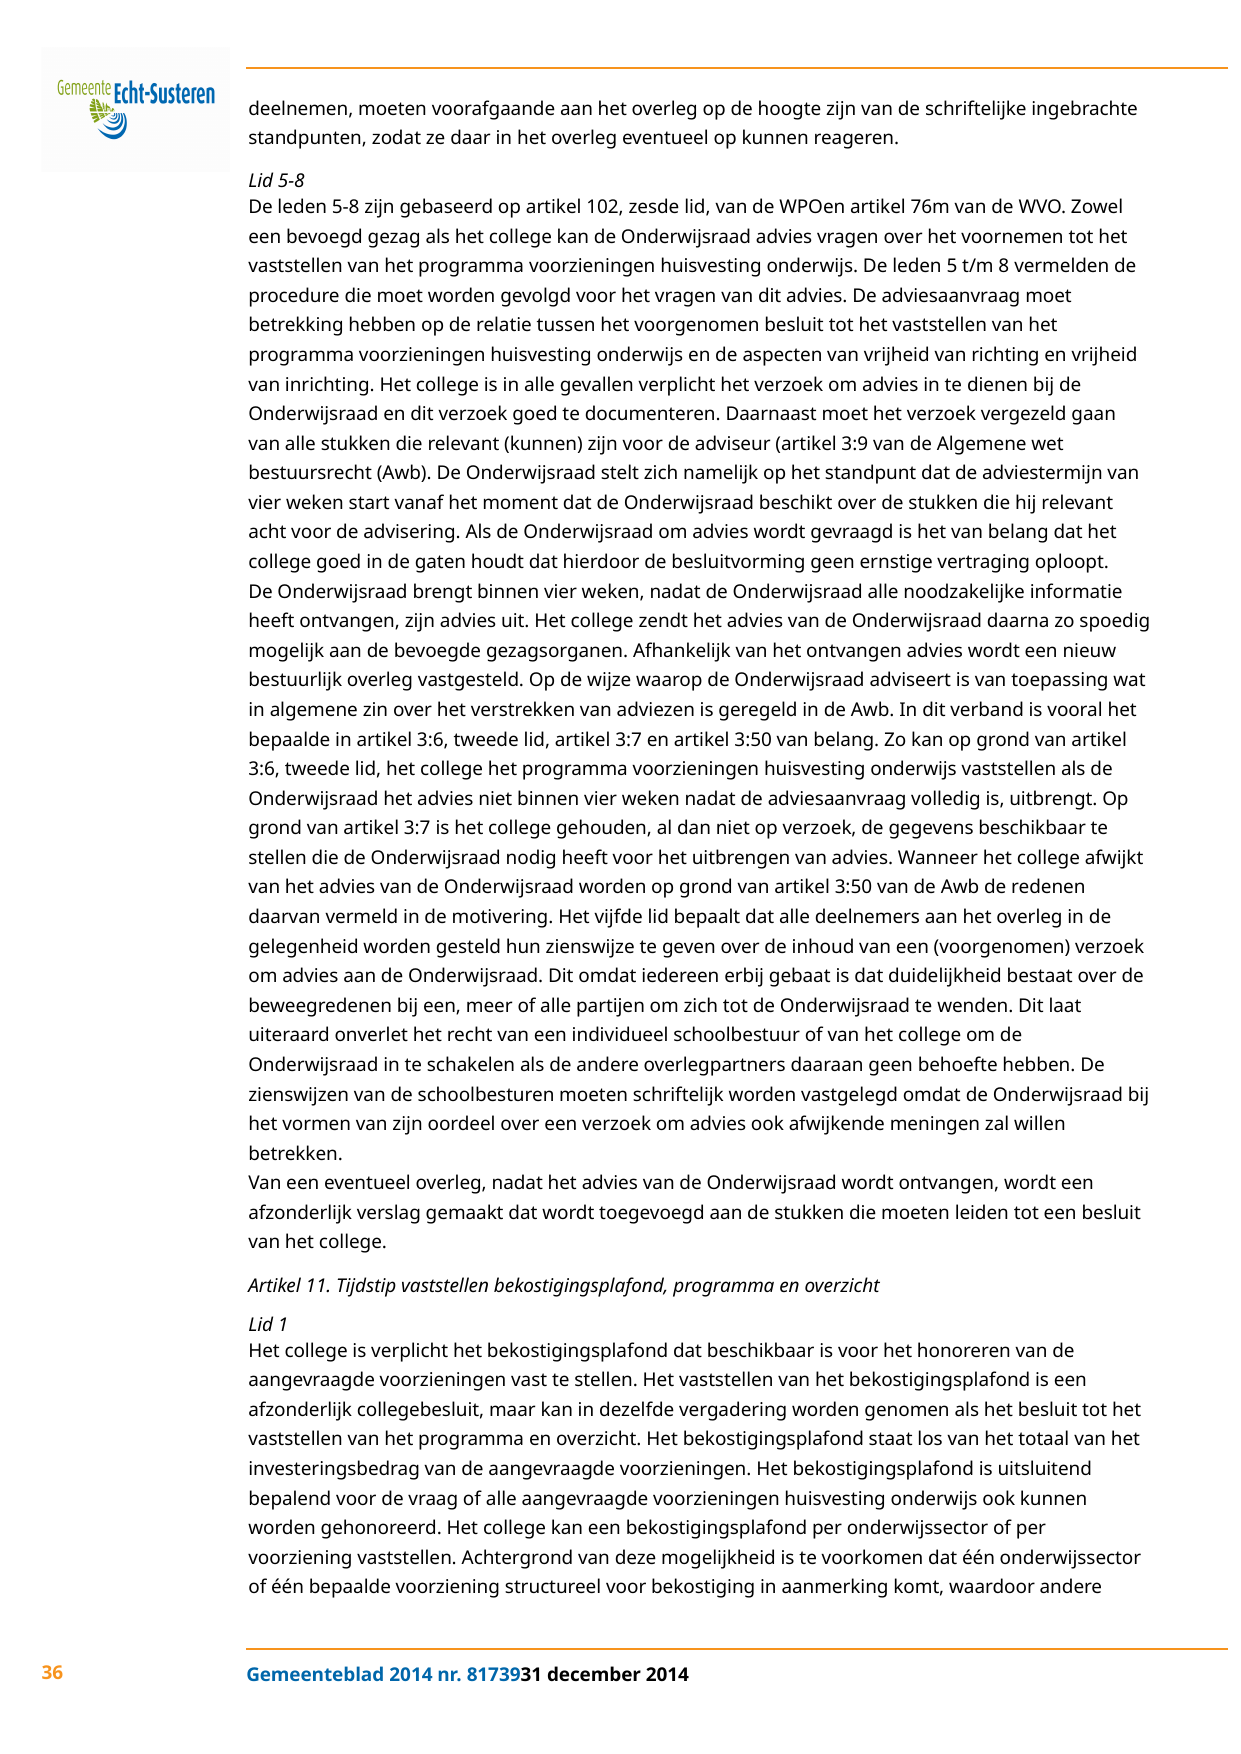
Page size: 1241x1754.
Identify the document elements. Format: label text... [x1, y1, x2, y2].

text De leden 5-8 zijn gebaseerd op artikel 102, zesde lid, van de WPOen artikel 76m van de WVO. Zowel een bevoegd gezag als het college kan de Onderwijsraad advies vragen over het voornemen tot het vaststellen van het programma voorzieningen huisvesting onderwijs. De leden 5 t/m 8 vermelden de procedure die moet worden gevolgd voor het vragen van dit advies. De adviesaanvraag moet betrekking hebben op de relatie tussen het voorgenomen besluit tot het vaststellen van het programma voorzieningen huisvesting onderwijs en de aspecten van vrijheid van richting en vrijheid van inrichting. Het college is in alle gevallen verplicht het verzoek om advies in te dienen bij de Onderwijsraad en dit verzoek goed te documenteren. Daarnaast moet het verzoek vergezeld gaan van alle stukken die relevant (kunnen) zijn voor de adviseur (artikel 3:9 van de Algemene wet bestuursrecht (Awb). De Onderwijsraad stelt zich namelijk op het standpunt dat de adviestermijn van vier weken start vanaf het moment dat de Onderwijsraad beschikt over de stukken die hij relevant acht voor de advisering. Als de Onderwijsraad om advies wordt gevraagd is het van belang dat het college goed in de gaten houdt dat hierdoor de besluitvorming geen ernstige vertraging oploopt. [248, 193, 1152, 574]
text Het college is verplicht het bekostigingsplafond dat beschikbaar is voor het honoreren van de aangevraagde voorzieningen vast te stellen. Het vaststellen van het bekostigingsplafond is een afzonderlijk collegebesluit, maar kan in dezelfde vergadering worden genomen als het besluit tot het vaststellen van het programma en overzicht. Het bekostigingsplafond staat los van het totaal van het investeringsbedrag van de aangevraagde voorzieningen. Het bekostigingsplafond is uitsluitend bepalend voor de vraag of alle aangevraagde voorzieningen huisvesting onderwijs ook kunnen worden gehonoreerd. Het college kan een bekostigingsplafond per onderwijssector of per voorziening vaststellen. Achtergrond van deze mogelijkheid is te voorkomen dat één onderwijssector of één bepaalde voorziening structureel voor bekostiging in aanmerking komt, waardoor andere [248, 1337, 1152, 1599]
text Van een eventueel overleg, nadat het advies van de Onderwijsraad wordt ontvangen, wordt een afzonderlijk verslag gemaakt dat wordt toegevoegd aan de stukken die moeten leiden tot een besluit van het college. [248, 1169, 1152, 1254]
text Lid 1 [248, 1311, 1152, 1337]
picture [41, 47, 231, 172]
text deelnemen, moeten voorafgaande aan het overleg op de hoogte zijn van de schriftelijke ingebrachte standpunten, zodat ze daar in het overleg eventueel op kunnen reageren. [248, 95, 1152, 150]
text Artikel 11. Tijdstip vaststellen bekostigingsplafond, programma en overzicht [248, 1272, 1152, 1297]
text De Onderwijsraad brengt binnen vier weken, nadat de Onderwijsraad alle noodzakelijke informatie heeft ontvangen, zijn advies uit. Het college zendt het advies van de Onderwijsraad daarna zo spoedig mogelijk aan de bevoegde gezagsorganen. Afhankelijk van het ontvangen advies wordt een nieuw bestuurlijk overleg vastgesteld. Op de wijze waarop de Onderwijsraad adviseert is van toepassing wat in algemene zin over het verstrekken van adviezen is geregeld in de Awb. In dit verband is vooral het bepaalde in artikel 3:6, tweede lid, artikel 3:7 en artikel 3:50 van belang. Zo kan op grond van artikel 3:6, tweede lid, het college het programma voorzieningen huisvesting onderwijs vaststellen als de Onderwijsraad het advies niet binnen vier weken nadat de adviesaanvraag volledig is, uitbrengt. Op grond van artikel 3:7 is het college gehouden, al dan niet op verzoek, de gegevens beschikbaar te stellen die de Onderwijsraad nodig heeft voor het uitbrengen van advies. Wanneer het college afwijkt van het advies van de Onderwijsraad worden op grond van artikel 3:50 van de Awb de redenen daarvan vermeld in de motivering. Het vijfde lid bepaalt dat alle deelnemers aan het overleg in de gelegenheid worden gesteld hun zienswijze te geven over de inhoud van een (voorgenomen) verzoek om advies aan de Onderwijsraad. Dit omdat iedereen erbij gebaat is dat duidelijkheid bestaat over de beweegredenen bij een, meer of alle partijen om zich tot de Onderwijsraad te wenden. Dit laat uiteraard onverlet het recht van een individueel schoolbestuur of van het college om de Onderwijsraad in te schakelen als de andere overlegpartners daaraan geen behoefte hebben. De zienswijzen van de schoolbesturen moeten schriftelijk worden vastgelegd omdat de Onderwijsraad bij het vormen van zijn oordeel over een verzoek om advies ook afwijkende meningen zal willen betrekken. [248, 578, 1152, 1166]
text Lid 5-8 [248, 167, 1152, 193]
